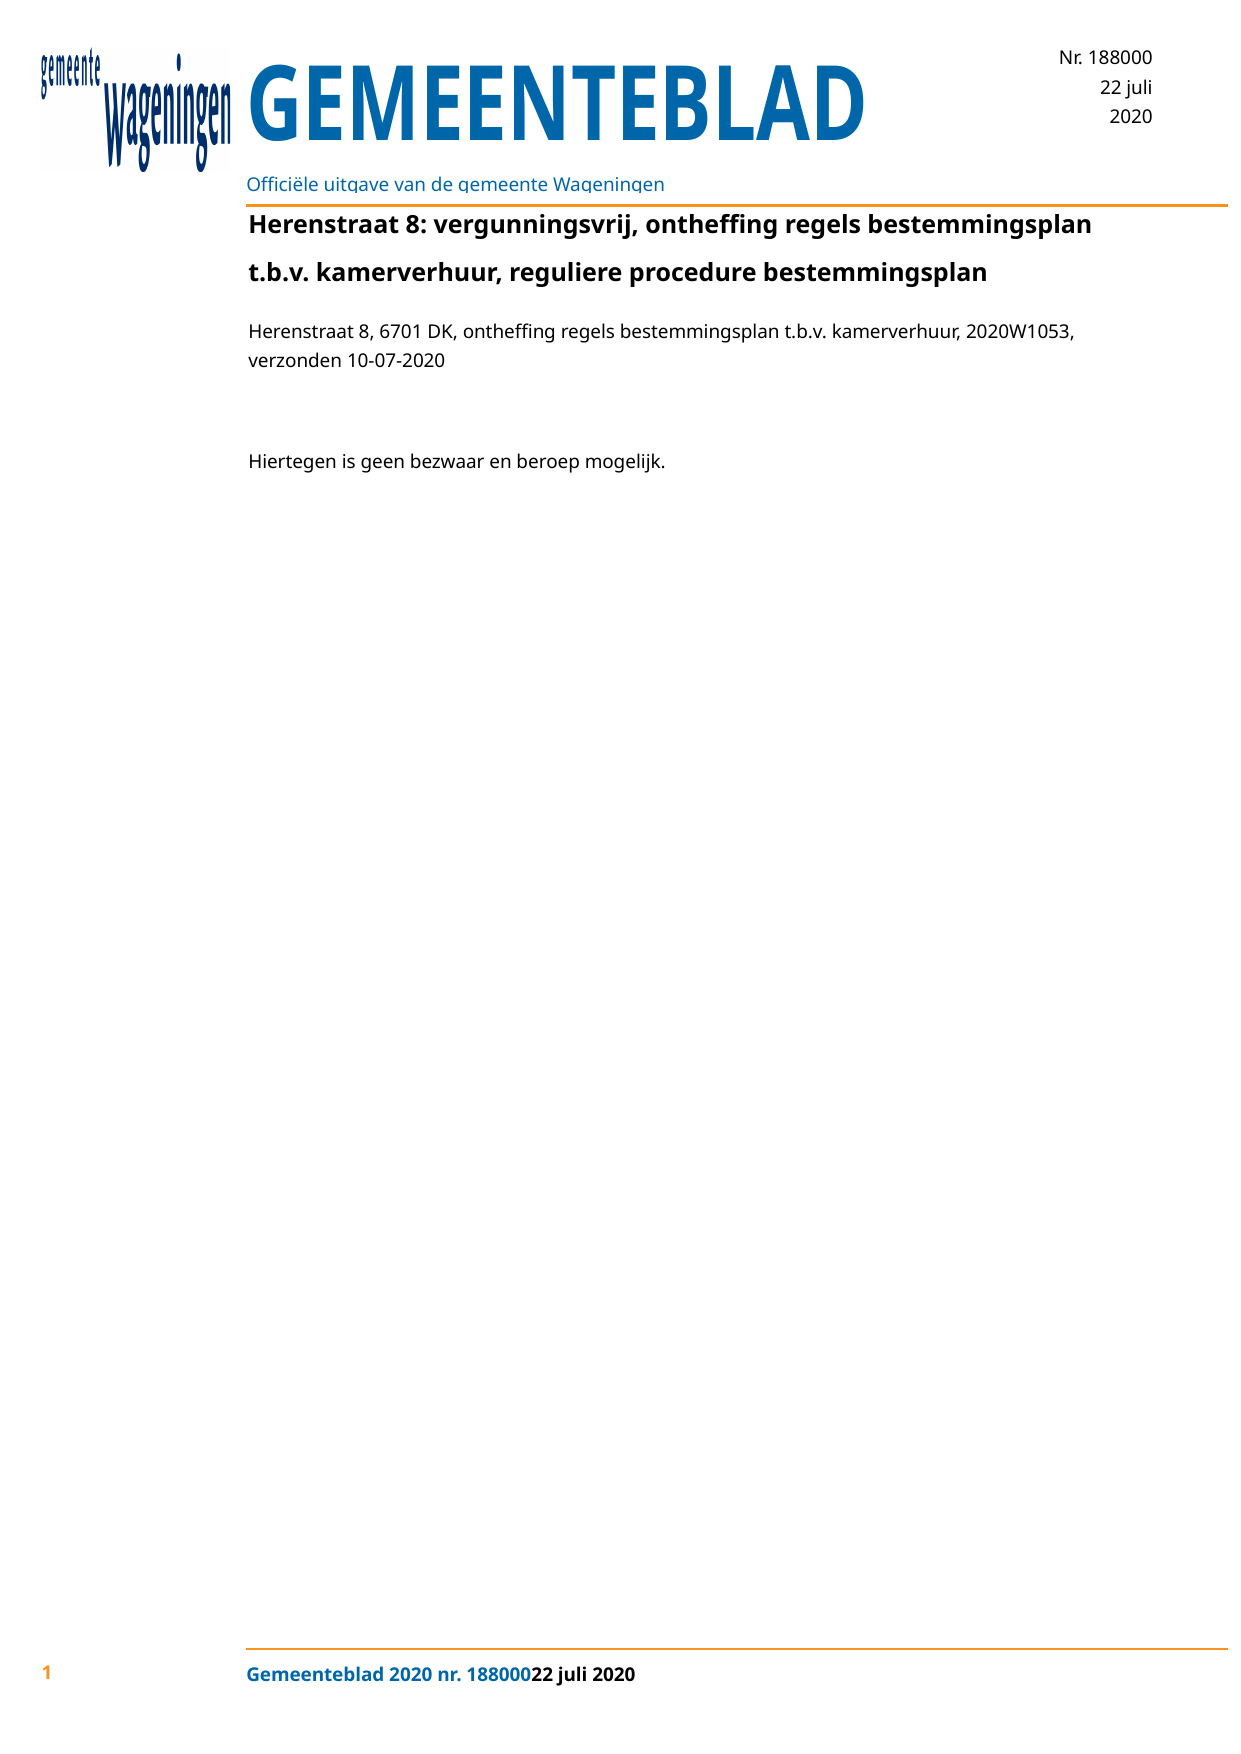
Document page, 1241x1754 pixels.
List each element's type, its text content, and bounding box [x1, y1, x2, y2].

text Herenstraat 8, 6701 DK, ontheffing regels bestemmingsplan t.b.v. kamerverhuur, 2020W1053, verzonden 10-07-2020 [248, 318, 1152, 373]
picture [41, 47, 231, 172]
text Herenstraat 8: vergunningsvrij, ontheffing regels bestemmingsplan t.b.v. kamerverhuur, reguliere procedure bestemmingsplan [248, 207, 1152, 288]
text Hiertegen is geen bezwaar en beroep mogelijk. [248, 448, 1152, 474]
